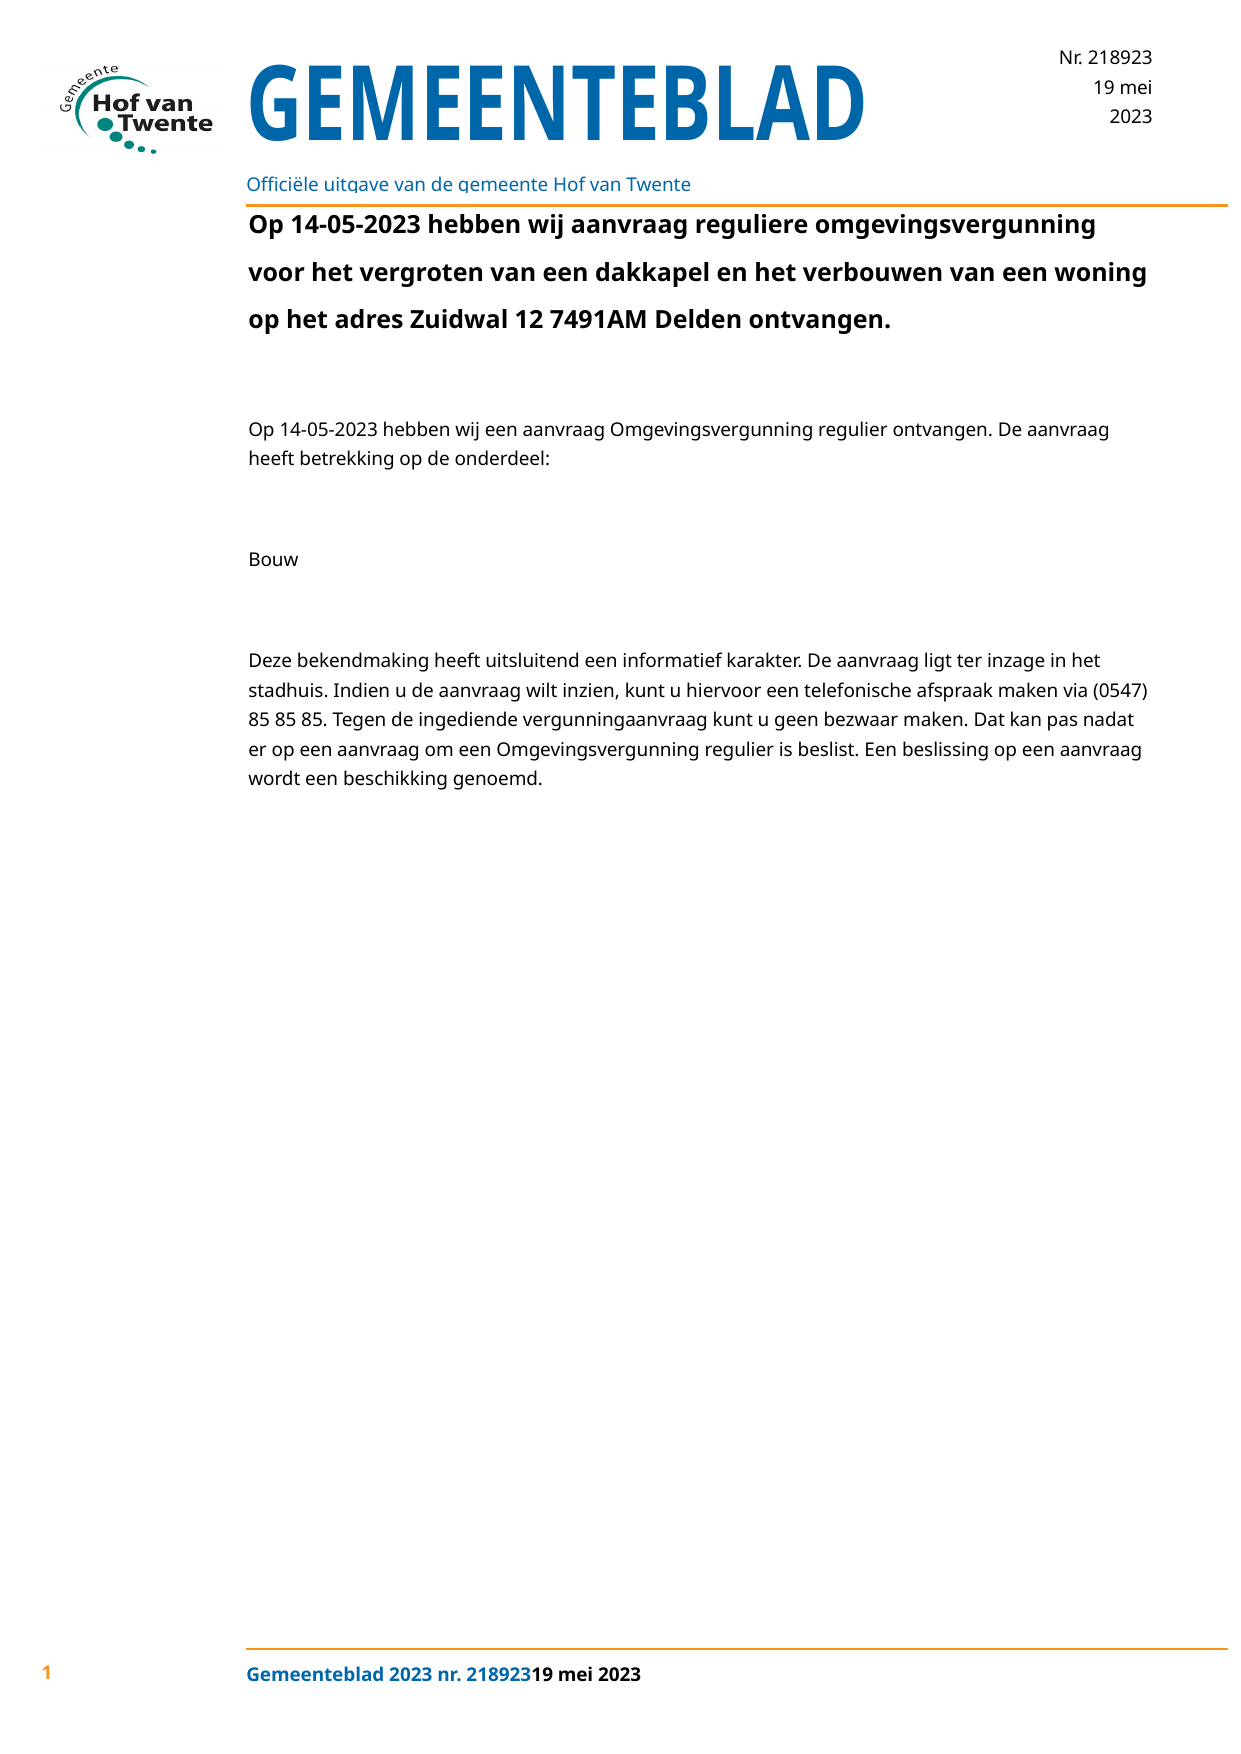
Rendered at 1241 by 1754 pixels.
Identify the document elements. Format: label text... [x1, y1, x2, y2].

text Op 14-05-2023 hebben wij aanvraag reguliere omgevingsvergunning voor het vergroten van een dakkapel en het verbouwen van een woning op het adres Zuidwal 12 7491AM Delden ontvangen. [248, 207, 1152, 336]
text Bouw [248, 546, 1152, 572]
text Op 14-05-2023 hebben wij een aanvraag Omgevingsvergunning regulier ontvangen. De aanvraag heeft betrekking op de onderdeel: [248, 416, 1152, 471]
picture [41, 47, 231, 172]
text Deze bekendmaking heeft uitsluitend een informatief karakter. De aanvraag ligt ter inzage in het stadhuis. Indien u de aanvraag wilt inzien, kunt u hiervoor een telefonische afspraak maken via (0547) 85 85 85. Tegen de ingediende vergunningaanvraag kunt u geen bezwaar maken. Dat kan pas nadat er op een aanvraag om een Omgevingsvergunning regulier is beslist. Een beslissing op een aanvraag wordt een beschikking genoemd. [248, 647, 1152, 791]
